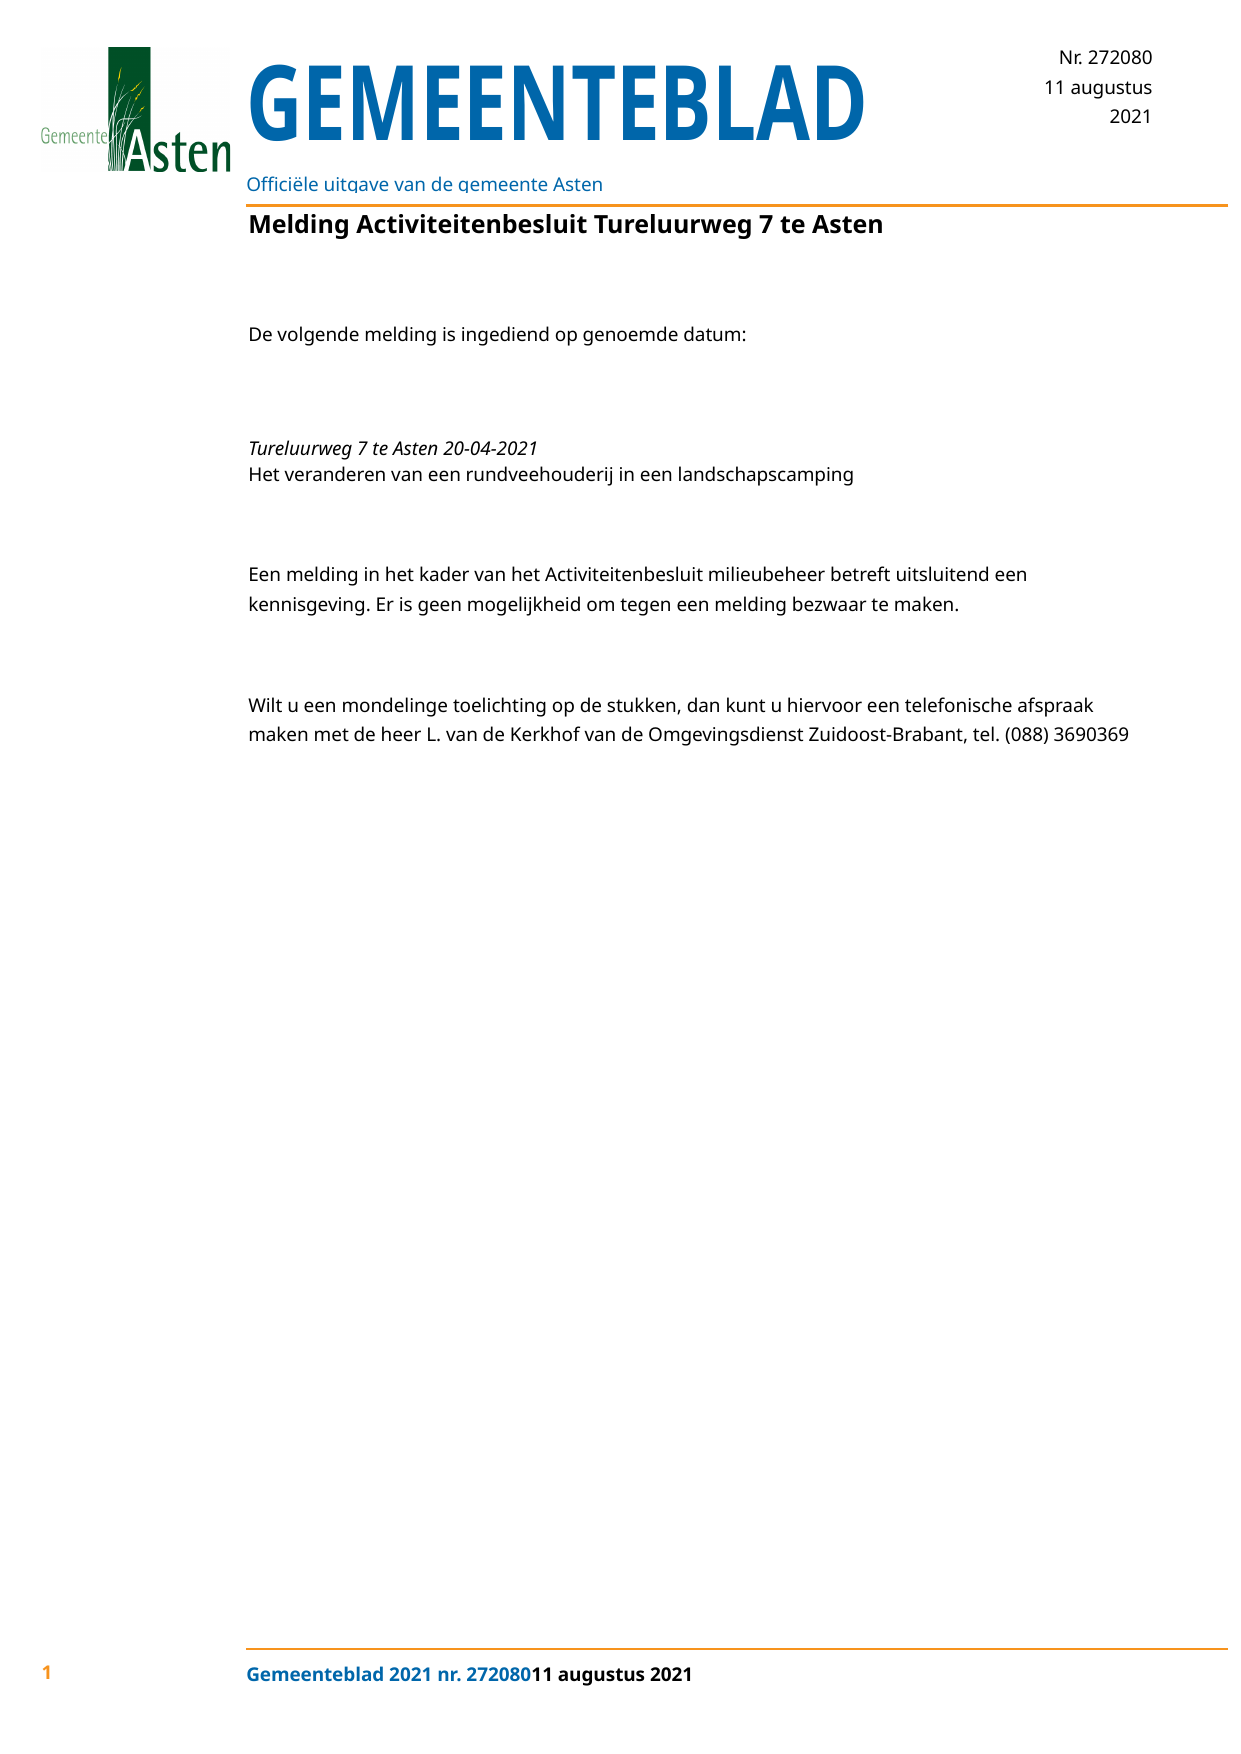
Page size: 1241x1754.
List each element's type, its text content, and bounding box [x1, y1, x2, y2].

picture [41, 47, 231, 172]
text Een melding in het kader van het Activiteitenbesluit milieubeheer betreft uitsluitend een kennisgeving. Er is geen mogelijkheid om tegen een melding bezwaar te maken. [248, 562, 1152, 617]
text De volgende melding is ingediend op genoemde datum: [248, 321, 1152, 346]
text Tureluurweg 7 te Asten 20-04-2021 [248, 435, 1152, 461]
text Het veranderen van een rundveehouderij in een landschapscamping [248, 461, 1152, 487]
text Melding Activiteitenbesluit Tureluurweg 7 te Asten [248, 207, 1152, 241]
text Wilt u een mondelinge toelichting op de stukken, dan kunt u hiervoor een telefonische afspraak maken met de heer L. van de Kerkhof van de Omgevingsdienst Zuidoost-Brabant, tel. (088) 3690369 [248, 692, 1152, 747]
